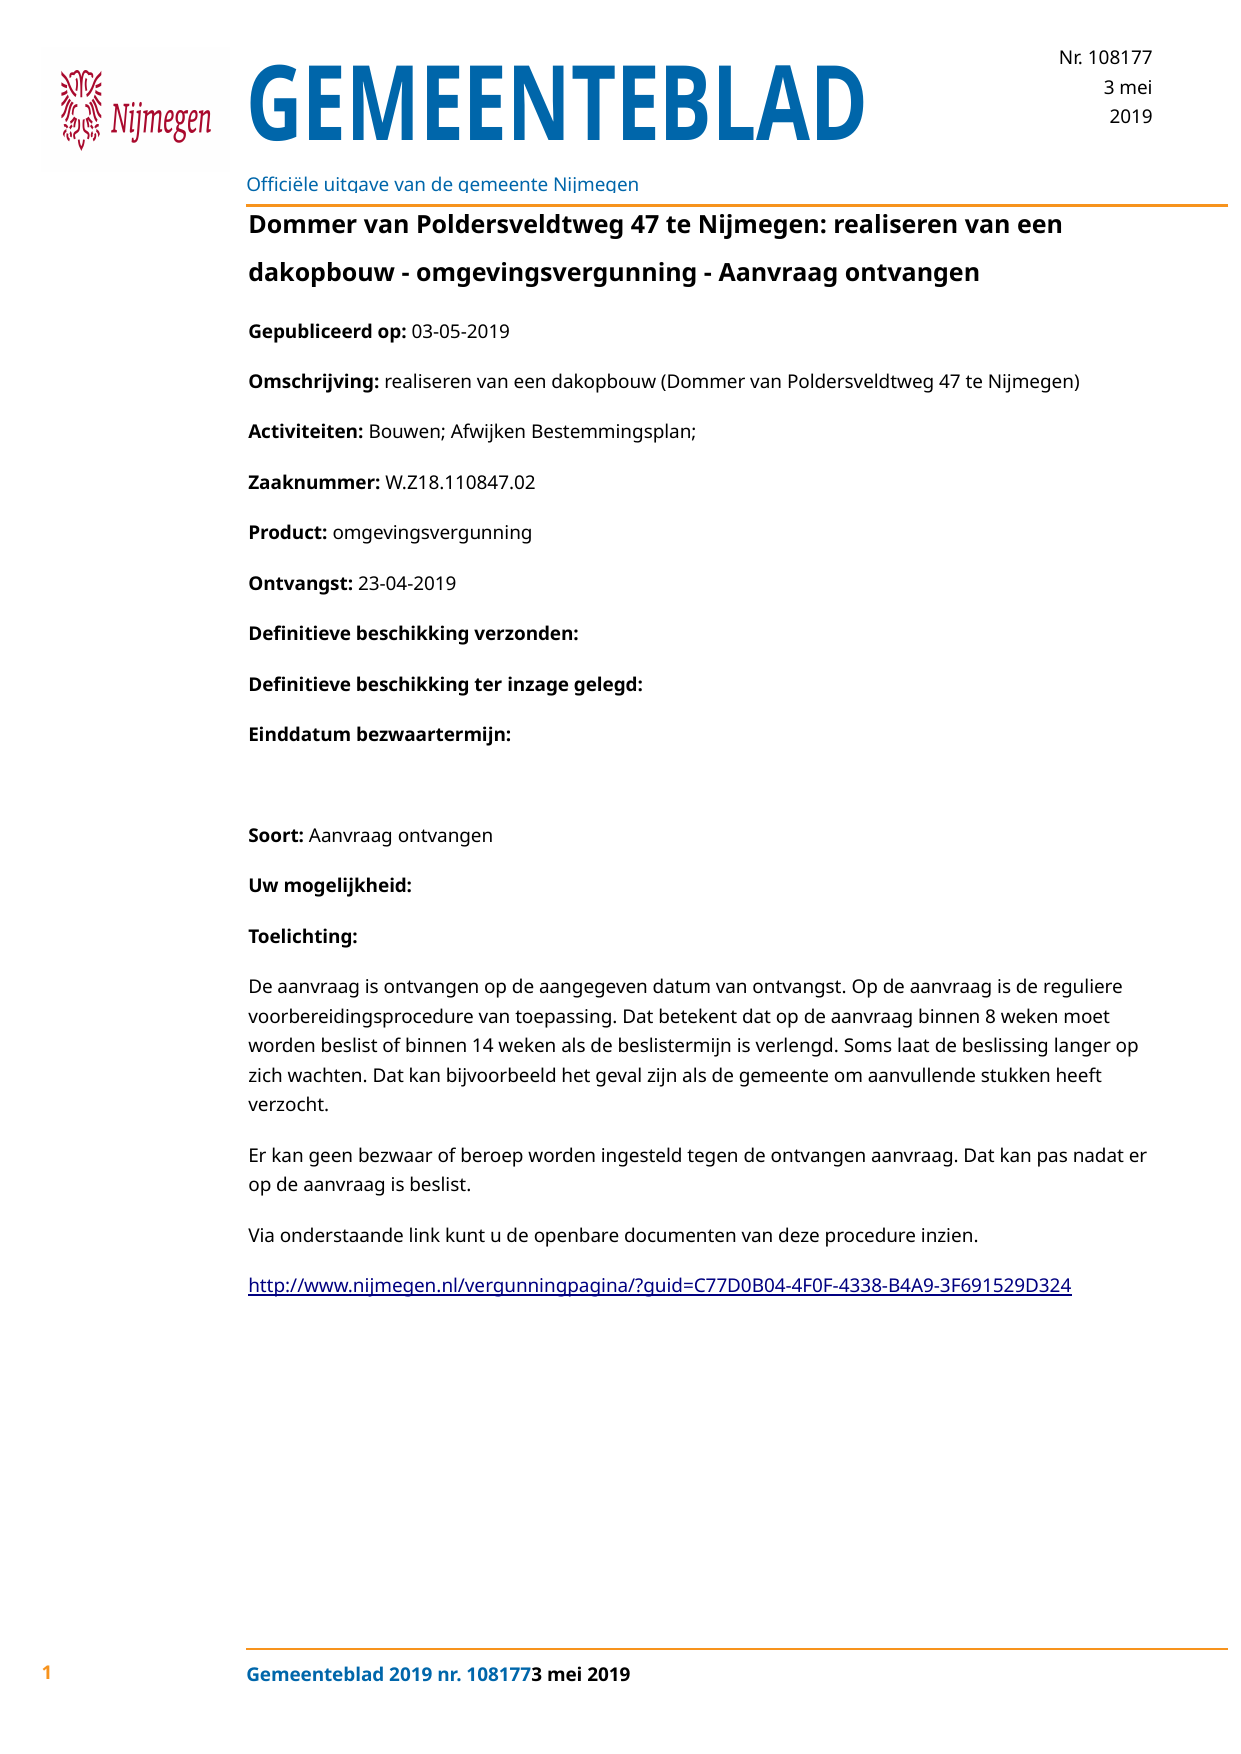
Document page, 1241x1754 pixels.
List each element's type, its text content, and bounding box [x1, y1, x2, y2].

text Er kan geen bezwaar of beroep worden ingesteld tegen de ontvangen aanvraag. Dat kan pas nadat er op de aanvraag is beslist. [248, 1142, 1152, 1197]
text Toelichting: [248, 923, 1152, 949]
picture [41, 47, 231, 172]
text Dommer van Poldersveldtweg 47 te Nijmegen: realiseren van een dakopbouw - omgevingsvergunning - Aanvraag ontvangen [248, 207, 1152, 288]
text Einddatum bezwaartermijn: [248, 721, 1152, 747]
text Gepubliceerd op: 03-05-2019 [248, 318, 1152, 344]
text Omschrijving: realiseren van een dakopbouw (Dommer van Poldersveldtweg 47 te Nijmegen) [248, 368, 1152, 394]
text Definitieve beschikking ter inzage gelegd: [248, 671, 1152, 697]
text Zaaknummer: W.Z18.110847.02 [248, 469, 1152, 495]
text Activiteiten: Bouwen; Afwijken Bestemmingsplan; [248, 419, 1152, 444]
text Definitieve beschikking verzonden: [248, 620, 1152, 646]
text Uw mogelijkheid: [248, 872, 1152, 898]
text De aanvraag is ontvangen op de aangegeven datum van ontvangst. Op de aanvraag is de reguliere voorbereidingsprocedure van toepassing. Dat betekent dat op de aanvraag binnen 8 weken moet worden beslist of binnen 14 weken als de beslistermijn is verlengd. Soms laat de beslissing langer op zich wachten. Dat kan bijvoorbeeld het geval zijn als de gemeente om aanvullende stukken heeft verzocht. [248, 973, 1152, 1117]
text http://www.nijmegen.nl/vergunningpagina/?guid=C77D0B04-4F0F-4338-B4A9-3F691529D324 [248, 1272, 1152, 1298]
text Product: omgevingsvergunning [248, 519, 1152, 545]
text Via onderstaande link kunt u de openbare documenten van deze procedure inzien. [248, 1222, 1152, 1248]
text Ontvangst: 23-04-2019 [248, 570, 1152, 596]
text Soort: Aanvraag ontvangen [248, 822, 1152, 848]
